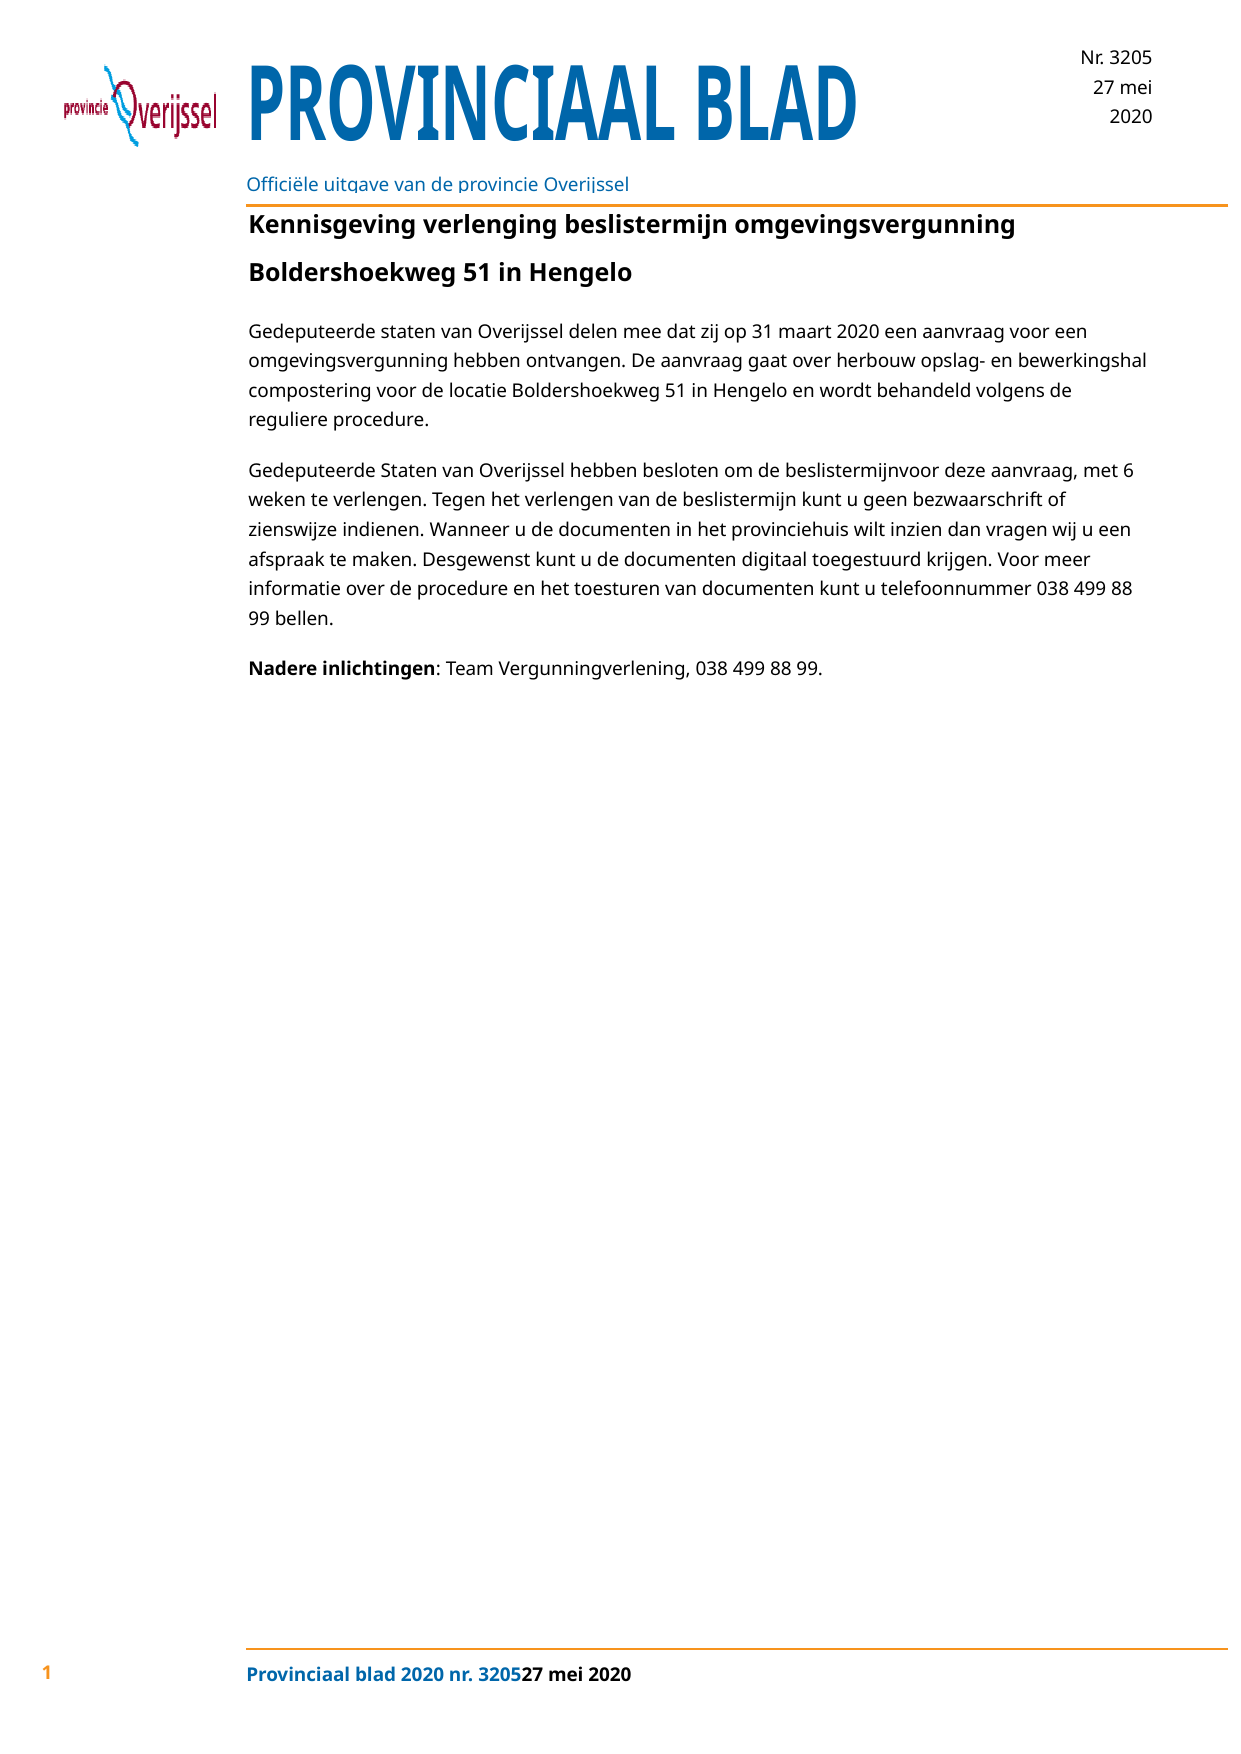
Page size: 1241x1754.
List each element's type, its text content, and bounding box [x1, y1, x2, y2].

text Gedeputeerde staten van Overijssel delen mee dat zij op 31 maart 2020 een aanvraag voor een omgevingsvergunning hebben ontvangen. De aanvraag gaat over herbouw opslag- en bewerkingshal compostering voor de locatie Boldershoekweg 51 in Hengelo en wordt behandeld volgens de reguliere procedure. [248, 318, 1152, 432]
text Kennisgeving verlenging beslistermijn omgevingsvergunning Boldershoekweg 51 in Hengelo [248, 207, 1152, 288]
text Gedeputeerde Staten van Overijssel hebben besloten om de beslistermijnvoor deze aanvraag, met 6 weken te verlengen. Tegen het verlengen van de beslistermijn kunt u geen bezwaarschrift of zienswijze indienen. Wanneer u de documenten in het provinciehuis wilt inzien dan vragen wij u een afspraak te maken. Desgewenst kunt u de documenten digitaal toegestuurd krijgen. Voor meer informatie over de procedure en het toesturen van documenten kunt u telefoonnummer 038 499 88 99 bellen. [248, 457, 1152, 631]
picture [41, 47, 231, 172]
text Nadere inlichtingen: Team Vergunningverlening, 038 499 88 99. [248, 655, 1152, 681]
